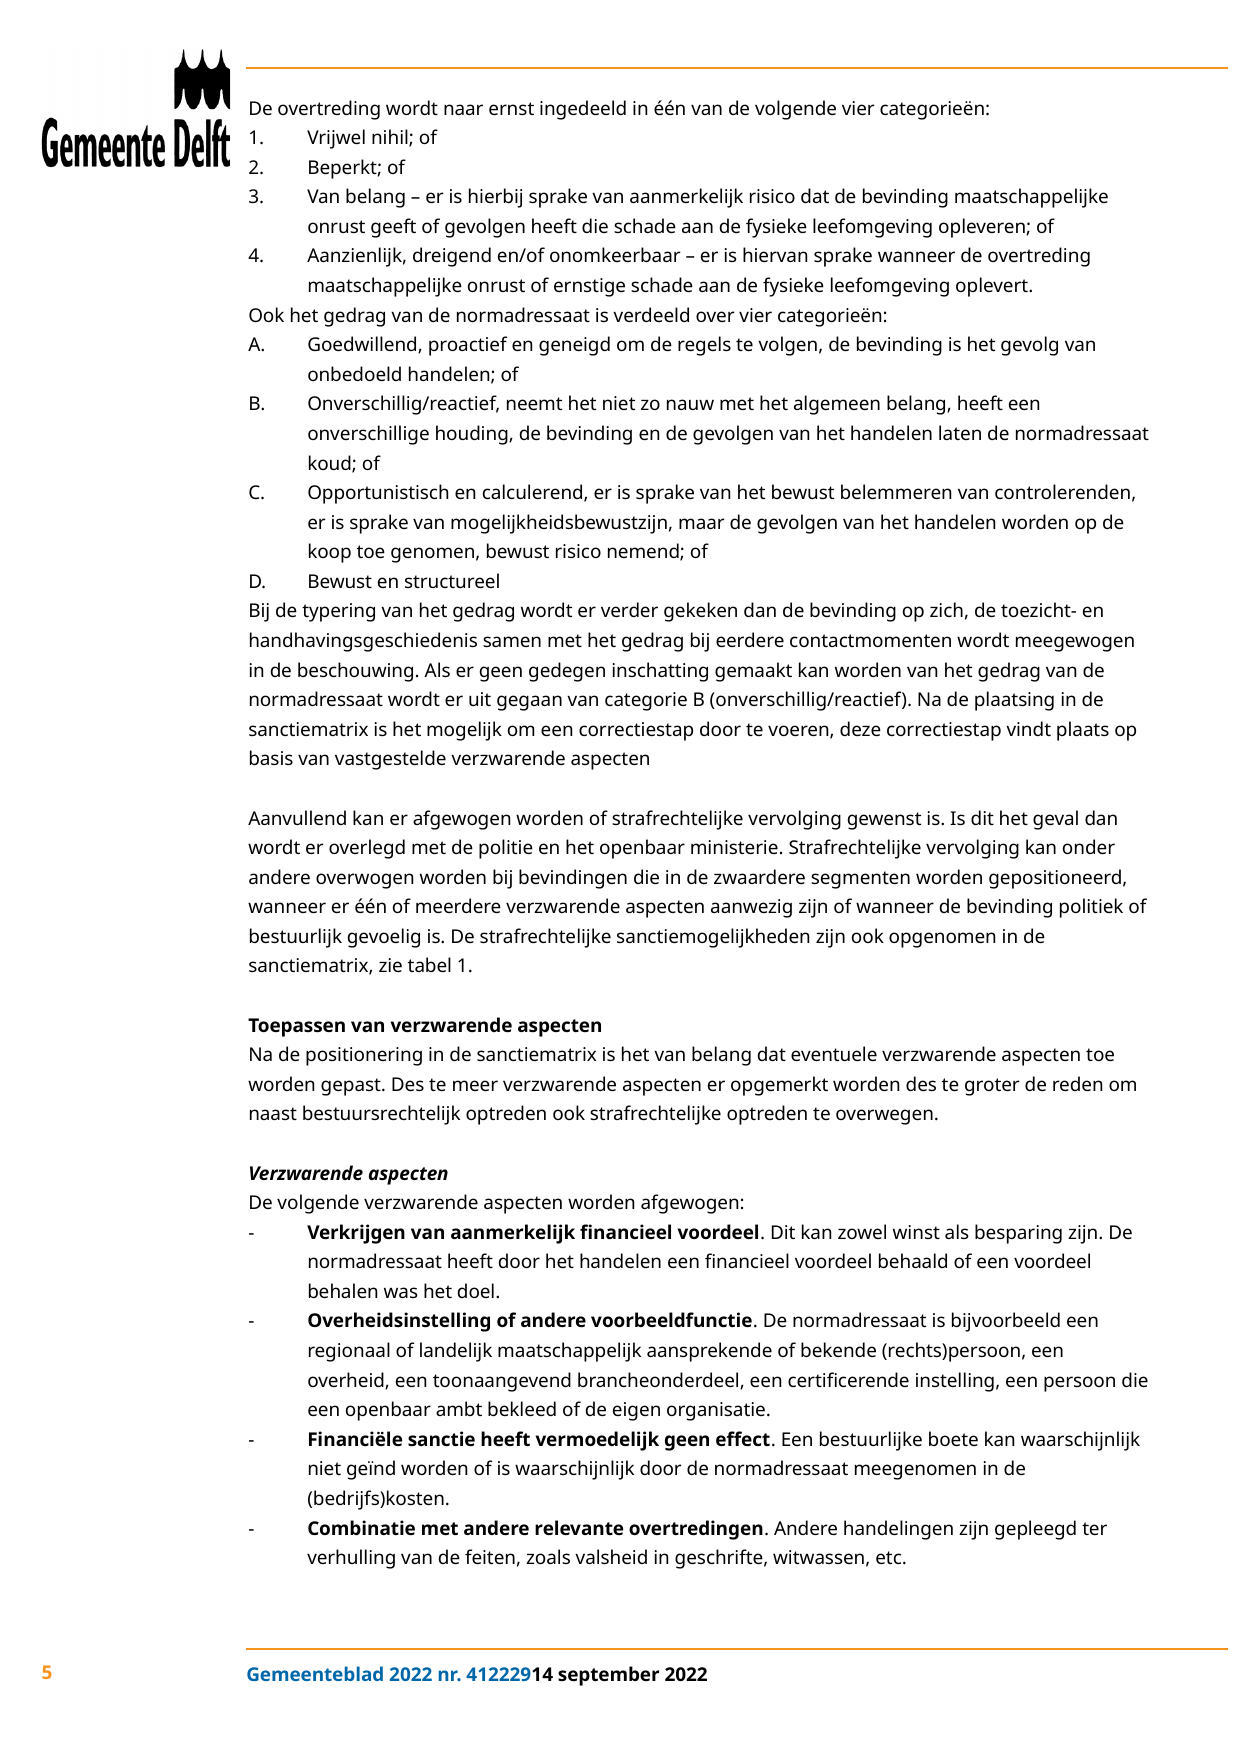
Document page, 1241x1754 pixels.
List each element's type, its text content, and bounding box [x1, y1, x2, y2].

list Vrijwel nihil; of [248, 124, 1152, 150]
list Bewust en structureel [248, 568, 1152, 594]
text Verzwarende aspecten [248, 1160, 1152, 1186]
text Toepassen van verzwarende aspecten [248, 1012, 1152, 1038]
text De overtreding wordt naar ernst ingedeeld in één van de volgende vier categorieën: [248, 95, 1152, 121]
list Overheidsinstelling of andere voorbeeldfunctie. De normadressaat is bijvoorbeeld een regionaal of landelijk maatschappelijk aansprekende of bekende (rechts)persoon, een overheid, een toonaangevend brancheonderdeel, een certificerende instelling, een persoon die een openbaar ambt bekleed of de eigen organisatie. [248, 1308, 1152, 1422]
list Combinatie met andere relevante overtredingen. Andere handelingen zijn gepleegd ter verhulling van de feiten, zoals valsheid in geschrifte, witwassen, etc. [248, 1515, 1152, 1570]
list Financiële sanctie heeft vermoedelijk geen effect. Een bestuurlijke boete kan waarschijnlijk niet geïnd worden of is waarschijnlijk door de normadressaat meegenomen in de (bedrijfs)kosten. [248, 1426, 1152, 1511]
text Ook het gedrag van de normadressaat is verdeeld over vier categorieën: [248, 302, 1152, 328]
list Onverschillig/reactief, neemt het niet zo nauw met het algemeen belang, heeft een onverschillige houding, de bevinding en de gevolgen van het handelen laten de normadressaat koud; of [248, 391, 1152, 476]
list Aanzienlijk, dreigend en/of onomkeerbaar – er is hiervan sprake wanneer de overtreding maatschappelijke onrust of ernstige schade aan de fysieke leefomgeving oplevert. [248, 243, 1152, 298]
list Goedwillend, proactief en geneigd om de regels te volgen, de bevinding is het gevolg van onbedoeld handelen; of [248, 331, 1152, 387]
list Beperkt; of [248, 154, 1152, 180]
list Van belang – er is hierbij sprake van aanmerkelijk risico dat de bevinding maatschappelijke onrust geeft of gevolgen heeft die schade aan de fysieke leefomgeving opleveren; of [248, 183, 1152, 239]
list Verkrijgen van aanmerkelijk financieel voordeel. Dit kan zowel winst als besparing zijn. De normadressaat heeft door het handelen een financieel voordeel behaald of een voordeel behalen was het doel. [248, 1219, 1152, 1304]
list Opportunistisch en calculerend, er is sprake van het bewust belemmeren van controlerenden, er is sprake van mogelijkheidsbewustzijn, maar de gevolgen van het handelen worden op de koop toe genomen, bewust risico nemend; of [248, 479, 1152, 564]
text Bij de typering van het gedrag wordt er verder gekeken dan de bevinding op zich, de toezicht- en handhavingsgeschiedenis samen met het gedrag bij eerdere contactmomenten wordt meegewogen in de beschouwing. Als er geen gedegen inschatting gemaakt kan worden van het gedrag van de normadressaat wordt er uit gegaan van categorie B (onverschillig/reactief). Na de plaatsing in de sanctiematrix is het mogelijk om een correctiestap door te voeren, deze correctiestap vindt plaats op basis van vastgestelde verzwarende aspecten [248, 598, 1152, 771]
picture [41, 47, 231, 172]
text Aanvullend kan er afgewogen worden of strafrechtelijke vervolging gewenst is. Is dit het geval dan wordt er overlegd met de politie en het openbaar ministerie. Strafrechtelijke vervolging kan onder andere overwogen worden bij bevindingen die in de zwaardere segmenten worden gepositioneerd, wanneer er één of meerdere verzwarende aspecten aanwezig zijn of wanneer de bevinding politiek of bestuurlijk gevoelig is. De strafrechtelijke sanctiemogelijkheden zijn ook opgenomen in de sanctiematrix, zie tabel 1. [248, 805, 1152, 978]
text Na de positionering in de sanctiematrix is het van belang dat eventuele verzwarende aspecten toe worden gepast. Des te meer verzwarende aspecten er opgemerkt worden des te groter de reden om naast bestuursrechtelijk optreden ook strafrechtelijke optreden te overwegen. [248, 1041, 1152, 1126]
text De volgende verzwarende aspecten worden afgewogen: [248, 1189, 1152, 1215]
